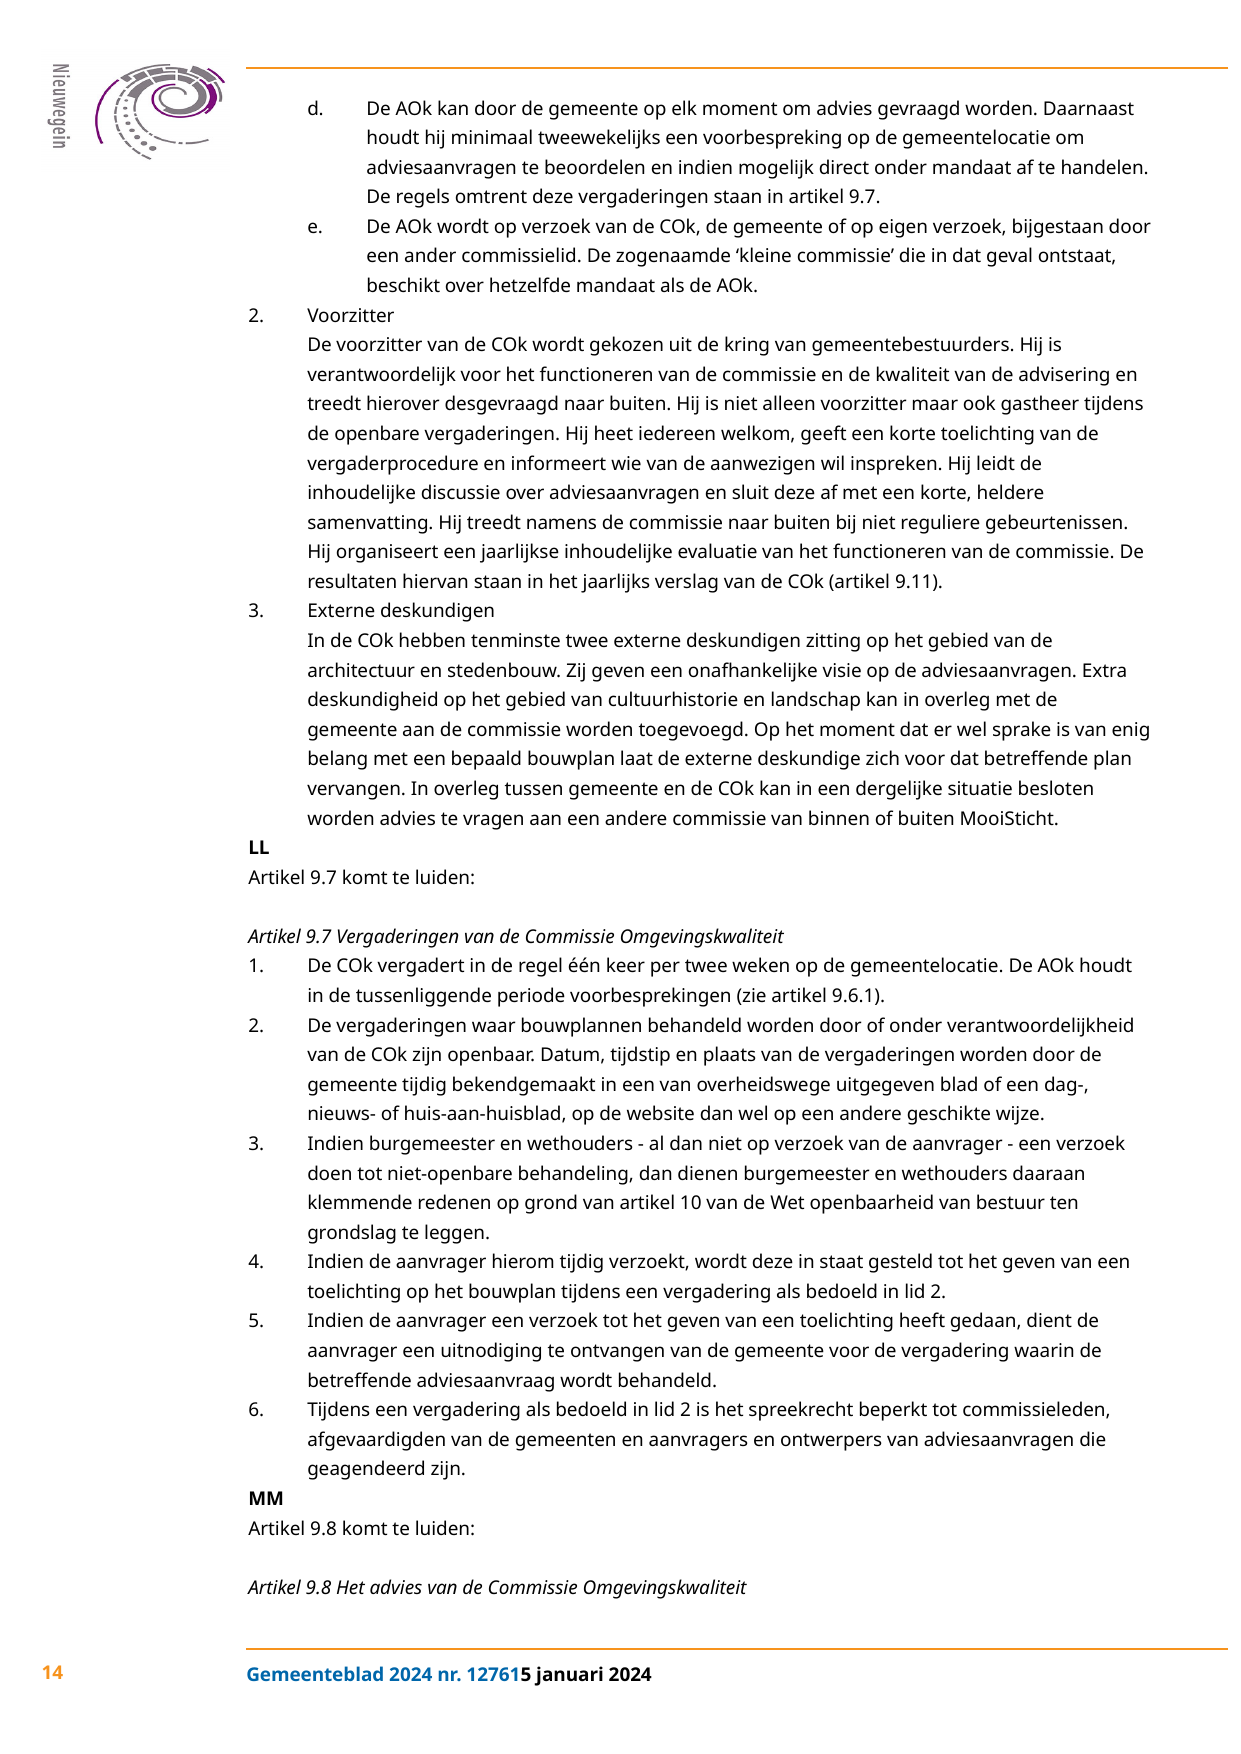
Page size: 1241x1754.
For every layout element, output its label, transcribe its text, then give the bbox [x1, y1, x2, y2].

text LL [248, 834, 1152, 860]
text MM [248, 1485, 1152, 1511]
list Tijdens een vergadering als bedoeld in lid 2 is het spreekrecht beperkt tot commissieleden, afgevaardigden van de gemeenten en aanvragers en ontwerpers van adviesaanvragen die geagendeerd zijn. [248, 1396, 1152, 1481]
list Indien de aanvrager een verzoek tot het geven van een toelichting heeft gedaan, dient de aanvrager een uitnodiging te ontvangen van de gemeente voor de vergadering waarin de betreffende adviesaanvraag wordt behandeld. [248, 1308, 1152, 1393]
text Artikel 9.7 komt te luiden: [248, 864, 1152, 890]
list In de COk hebben tenminste twee externe deskundigen zitting op het gebied van de architectuur en stedenbouw. Zij geven een onafhankelijke visie op de adviesaanvragen. Extra deskundigheid op het gebied van cultuurhistorie en landschap kan in overleg met de gemeente aan de commissie worden toegevoegd. Op het moment dat er wel sprake is van enig belang met een bepaald bouwplan laat de externe deskundige zich voor dat betreffende plan vervangen. In overleg tussen gemeente en de COk kan in een dergelijke situatie besloten worden advies te vragen aan een andere commissie van binnen of buiten MooiSticht. [248, 627, 1152, 831]
list Indien burgemeester en wethouders - al dan niet op verzoek van de aanvrager - een verzoek doen tot niet-openbare behandeling, dan dienen burgemeester en wethouders daaraan klemmende redenen op grond van artikel 10 van de Wet openbaarheid van bestuur ten grondslag te leggen. [248, 1130, 1152, 1245]
list De COk vergadert in de regel één keer per twee weken op de gemeentelocatie. De AOk houdt in de tussenliggende periode voorbesprekingen (zie artikel 9.6.1). [248, 953, 1152, 1008]
text Artikel 9.8 Het advies van de Commissie Omgevingskwaliteit [248, 1574, 1152, 1600]
list Voorzitter [248, 302, 1152, 328]
picture [41, 47, 231, 172]
list Indien de aanvrager hierom tijdig verzoekt, wordt deze in staat gesteld tot het geven van een toelichting op het bouwplan tijdens een vergadering als bedoeld in lid 2. [248, 1248, 1152, 1304]
text Artikel 9.7 Vergaderingen van de Commissie Omgevingskwaliteit [248, 923, 1152, 949]
text Artikel 9.8 komt te luiden: [248, 1515, 1152, 1541]
list De voorzitter van de COk wordt gekozen uit de kring van gemeentebestuurders. Hij is verantwoordelijk voor het functioneren van de commissie en de kwaliteit van de advisering en treedt hierover desgevraagd naar buiten. Hij is niet alleen voorzitter maar ook gastheer tijdens de openbare vergaderingen. Hij heet iedereen welkom, geeft een korte toelichting van de vergaderprocedure en informeert wie van de aanwezigen wil inspreken. Hij leidt de inhoudelijke discussie over adviesaanvragen en sluit deze af met een korte, heldere samenvatting. Hij treedt namens de commissie naar buiten bij niet reguliere gebeurtenissen. Hij organiseert een jaarlijkse inhoudelijke evaluatie van het functioneren van de commissie. De resultaten hiervan staan in het jaarlijks verslag van de COk (artikel 9.11). [248, 331, 1152, 594]
list De AOk wordt op verzoek van de COk, de gemeente of op eigen verzoek, bijgestaan door een ander commissielid. De zogenaamde ‘kleine commissie’ die in dat geval ontstaat, beschikt over hetzelfde mandaat als de AOk. [307, 213, 1152, 298]
list De vergaderingen waar bouwplannen behandeld worden door of onder verantwoordelijkheid van de COk zijn openbaar. Datum, tijdstip en plaats van de vergaderingen worden door de gemeente tijdig bekendgemaakt in een van overheidswege uitgegeven blad of een dag-, nieuws- of huis-aan-huisblad, op de website dan wel op een andere geschikte wijze. [248, 1012, 1152, 1126]
list Externe deskundigen [248, 598, 1152, 623]
list De AOk kan door de gemeente op elk moment om advies gevraagd worden. Daarnaast houdt hij minimaal tweewekelijks een voorbespreking op de gemeentelocatie om adviesaanvragen te beoordelen en indien mogelijk direct onder mandaat af te handelen. De regels omtrent deze vergaderingen staan in artikel 9.7. [307, 95, 1152, 209]
